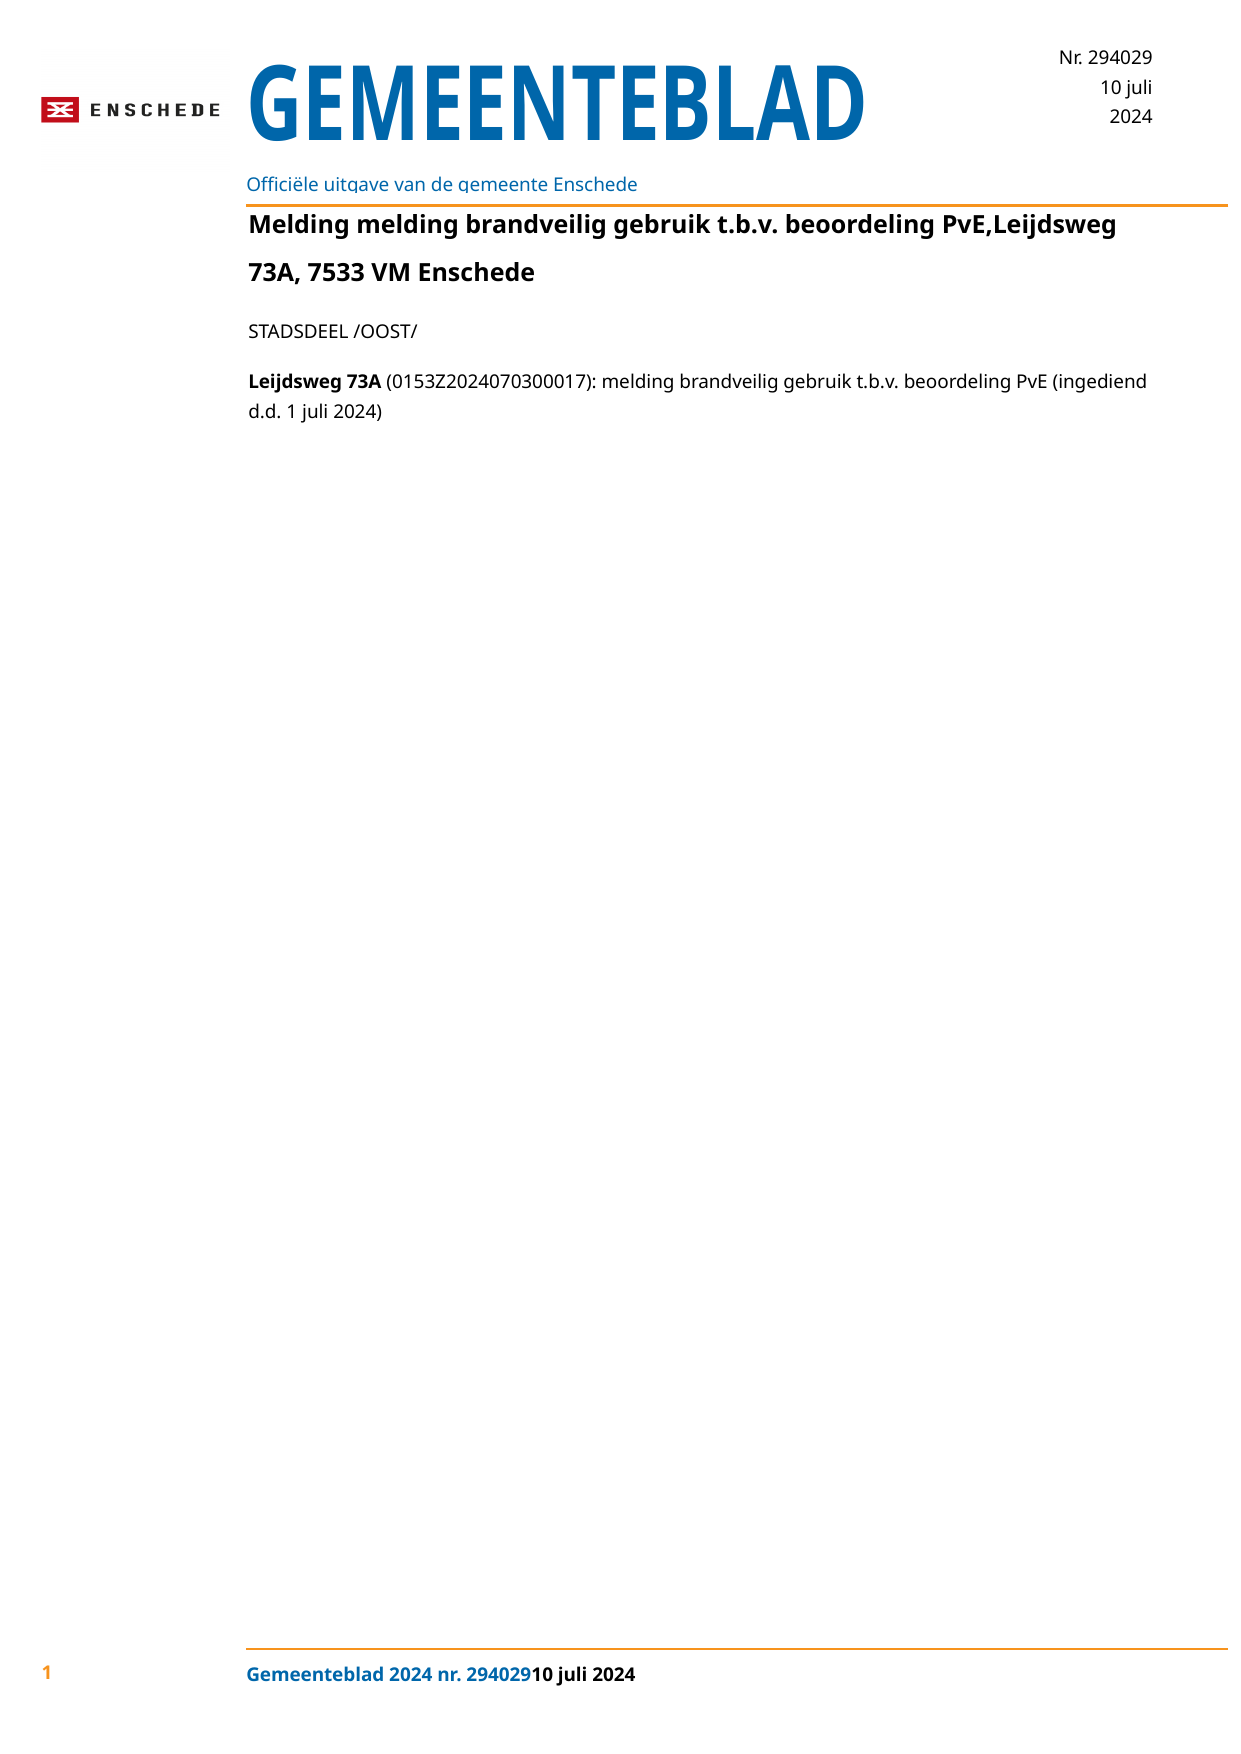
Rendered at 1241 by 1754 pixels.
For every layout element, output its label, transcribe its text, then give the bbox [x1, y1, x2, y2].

picture [41, 47, 231, 172]
text Melding melding brandveilig gebruik t.b.v. beoordeling PvE,Leijdsweg 73A, 7533 VM Enschede [248, 207, 1152, 288]
text STADSDEEL /OOST/ [248, 318, 1152, 344]
text Leijdsweg 73A (0153Z2024070300017): melding brandveilig gebruik t.b.v. beoordeling PvE (ingediend d.d. 1 juli 2024) [248, 368, 1152, 424]
